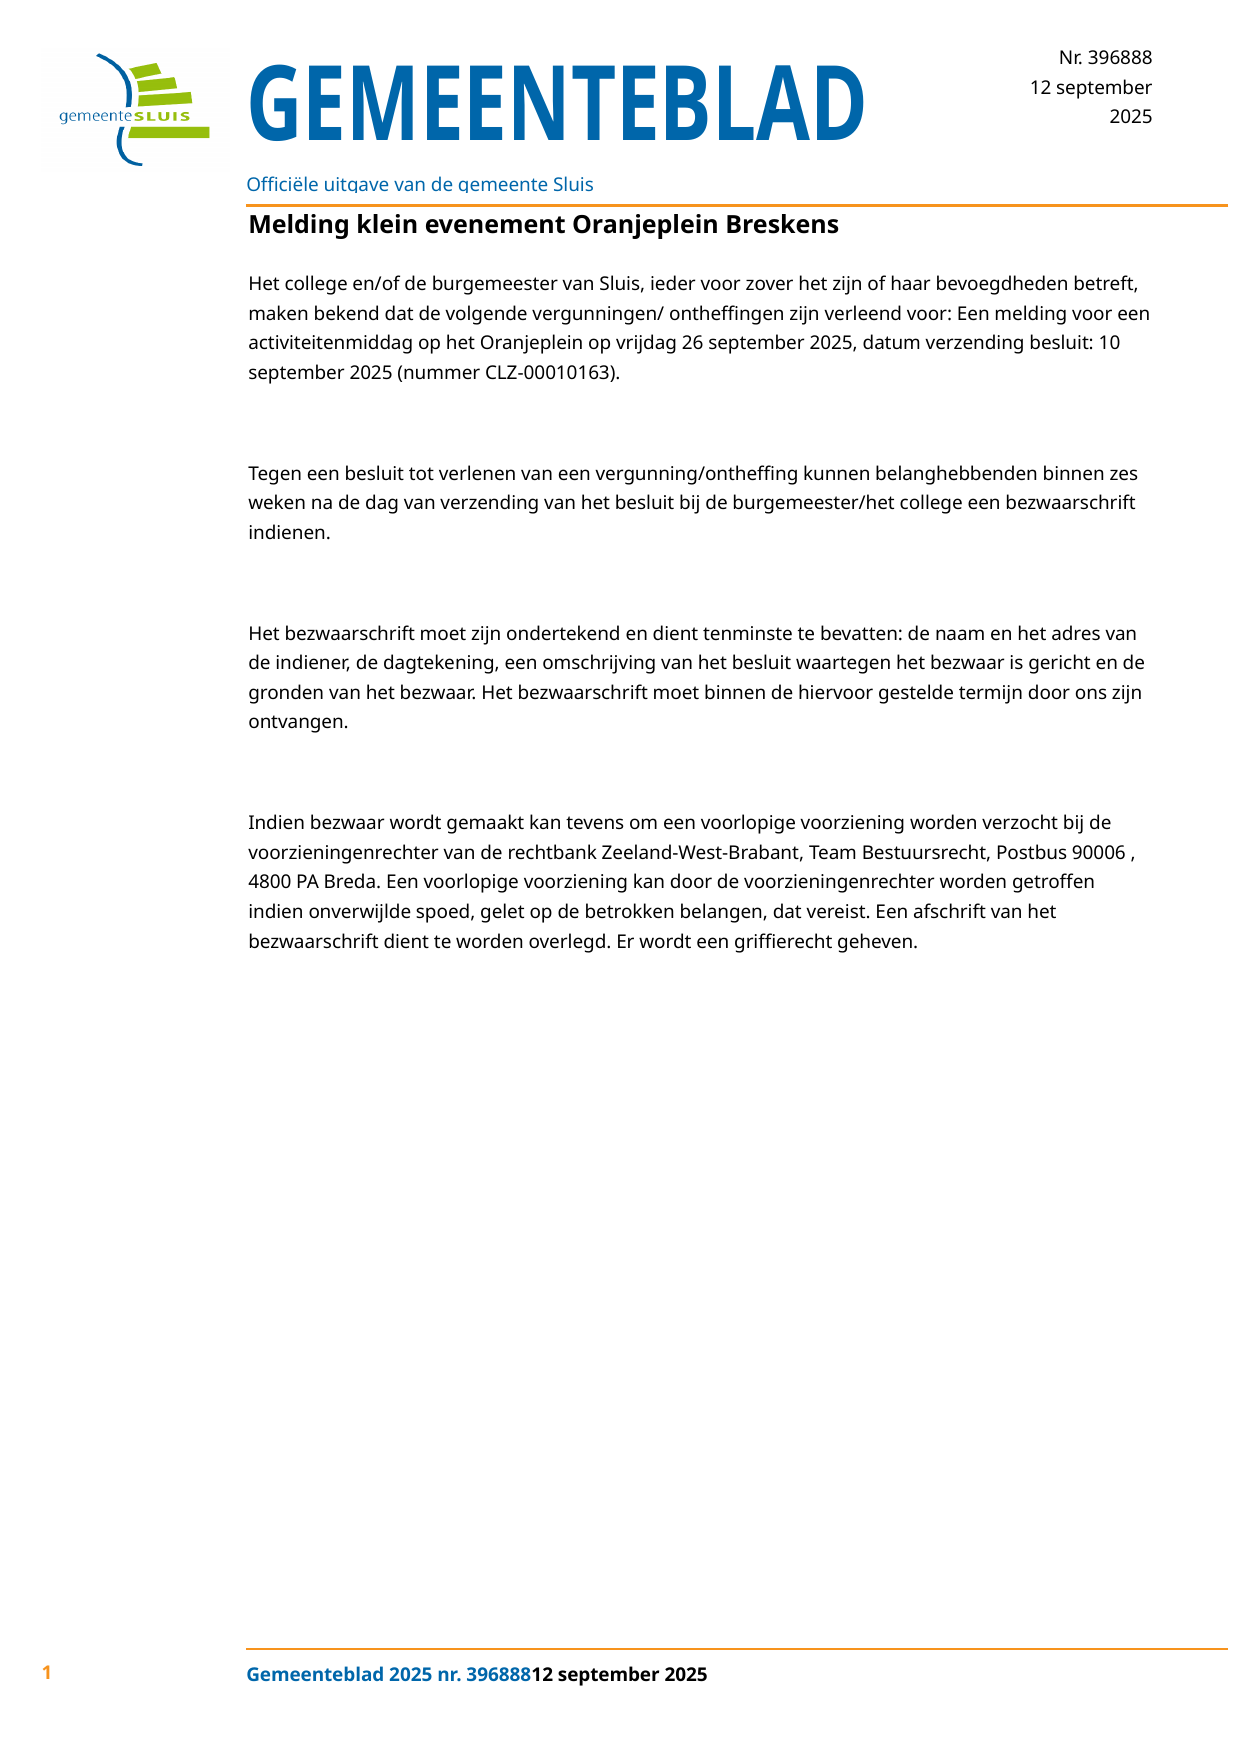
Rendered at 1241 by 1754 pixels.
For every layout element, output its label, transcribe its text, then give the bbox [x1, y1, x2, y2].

text Melding klein evenement Oranjeplein Breskens [248, 207, 1152, 241]
text Indien bezwaar wordt gemaakt kan tevens om een voorlopige voorziening worden verzocht bij de voorzieningenrechter van de rechtbank Zeeland-West-Brabant, Team Bestuursrecht, Postbus 90006 , 4800 PA Breda. Een voorlopige voorziening kan door de voorzieningenrechter worden getroffen indien onverwijlde spoed, gelet op de betrokken belangen, dat vereist. Een afschrift van het bezwaarschrift dient te worden overlegd. Er wordt een griffierecht geheven. [248, 809, 1152, 953]
text Het bezwaarschrift moet zijn ondertekend en dient tenminste te bevatten: de naam en het adres van de indiener, de dagtekening, een omschrijving van het besluit waartegen het bezwaar is gericht en de gronden van het bezwaar. Het bezwaarschrift moet binnen de hiervoor gestelde termijn door ons zijn ontvangen. [248, 620, 1152, 734]
text Het college en/of de burgemeester van Sluis, ieder voor zover het zijn of haar bevoegdheden betreft, maken bekend dat de volgende vergunningen/ ontheffingen zijn verleend voor: Een melding voor een activiteitenmiddag op het Oranjeplein op vrijdag 26 september 2025, datum verzending besluit: 10 september 2025 (nummer CLZ-00010163). [248, 270, 1152, 385]
picture [41, 47, 231, 172]
text Tegen een besluit tot verlenen van een vergunning/ontheffing kunnen belanghebbenden binnen zes weken na de dag van verzending van het besluit bij de burgemeester/het college een bezwaarschrift indienen. [248, 460, 1152, 545]
